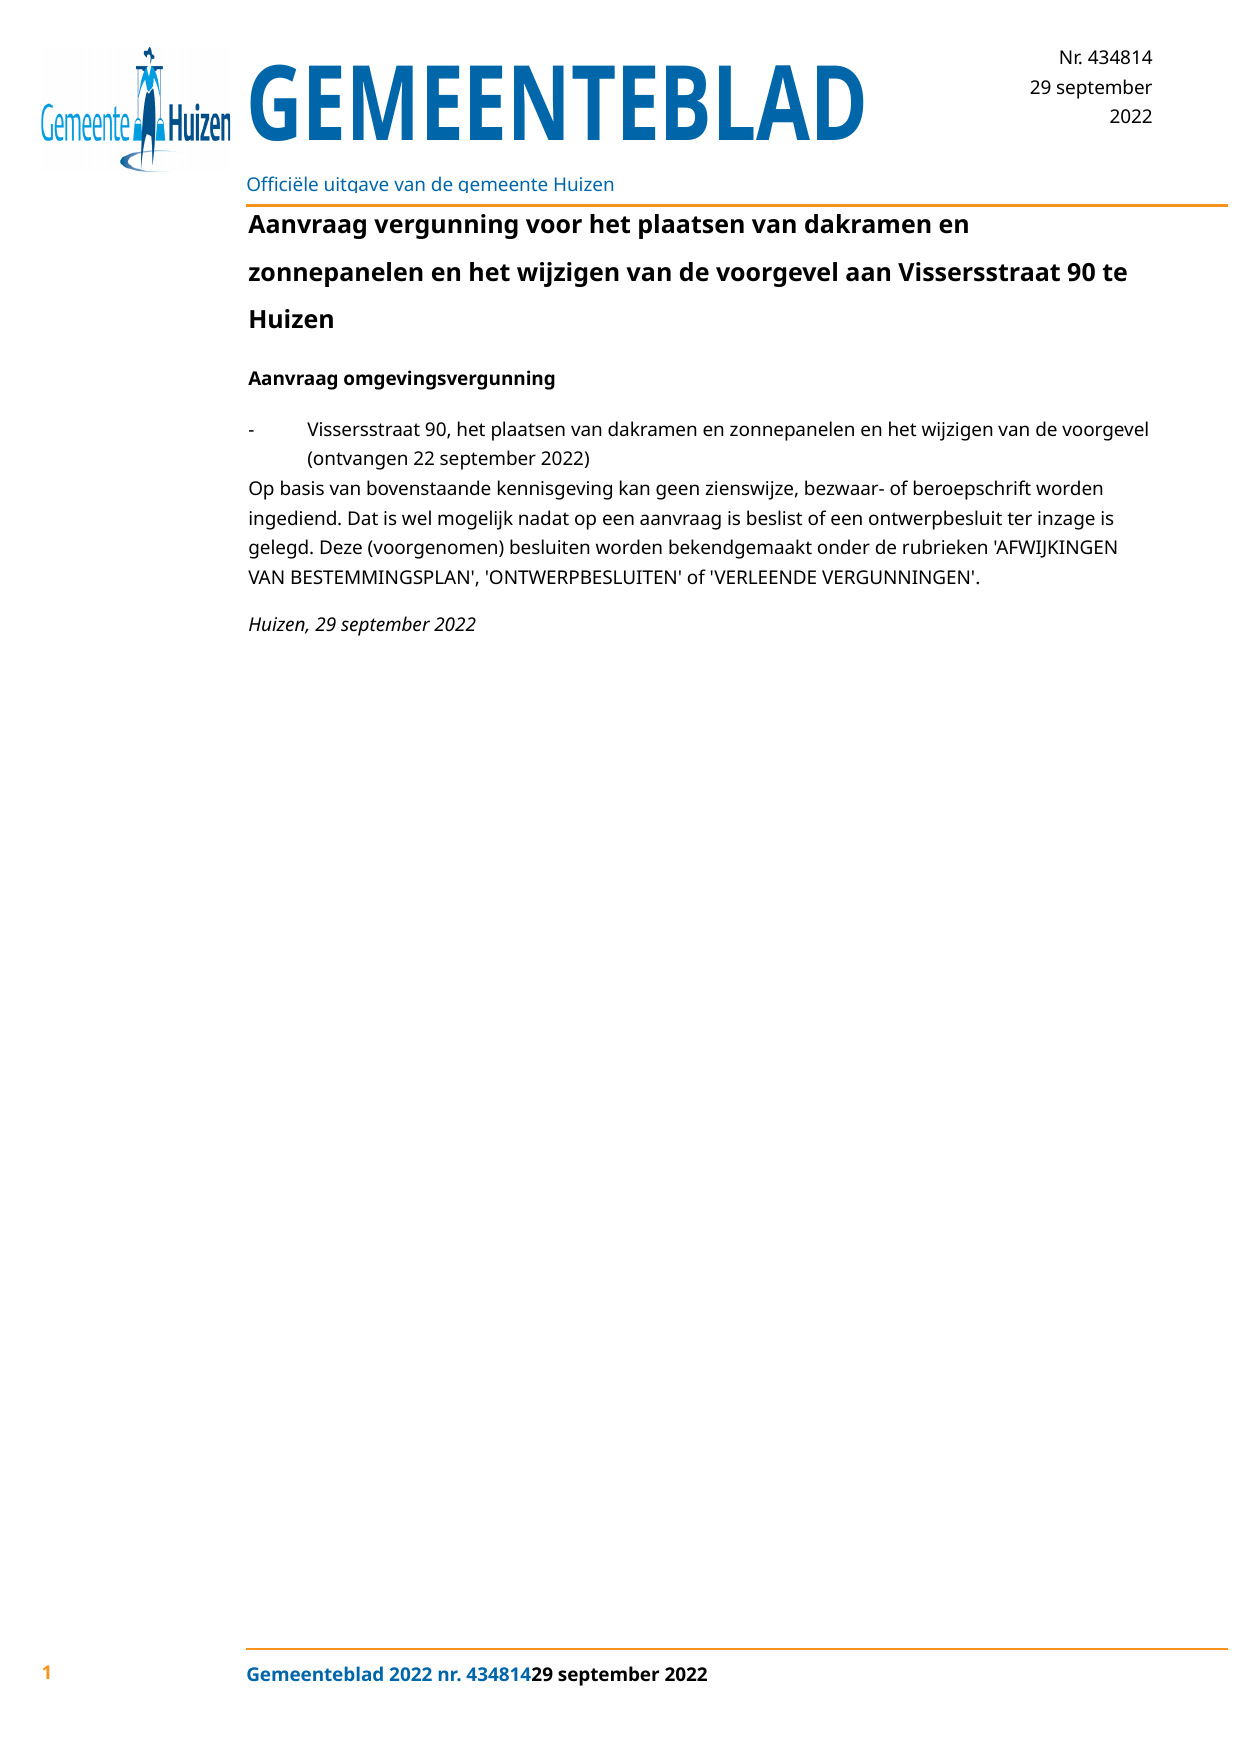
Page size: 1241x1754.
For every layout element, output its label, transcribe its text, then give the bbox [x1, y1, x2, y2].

text Aanvraag vergunning voor het plaatsen van dakramen en zonnepanelen en het wijzigen van de voorgevel aan Vissersstraat 90 te Huizen [248, 207, 1152, 336]
text Huizen, 29 september 2022 [248, 612, 1152, 637]
list Vissersstraat 90, het plaatsen van dakramen en zonnepanelen en het wijzigen van de voorgevel (ontvangen 22 september 2022) [248, 416, 1152, 471]
picture [41, 47, 231, 172]
text Aanvraag omgevingsvergunning [248, 366, 1152, 391]
text Op basis van bovenstaande kennisgeving kan geen zienswijze, bezwaar- of beroepschrift worden ingediend. Dat is wel mogelijk nadat op een aanvraag is beslist of een ontwerpbesluit ter inzage is gelegd. Deze (voorgenomen) besluiten worden bekendgemaakt onder de rubrieken 'AFWIJKINGEN VAN BESTEMMINGSPLAN', 'ONTWERPBESLUITEN' of 'VERLEENDE VERGUNNINGEN'. [248, 475, 1152, 589]
